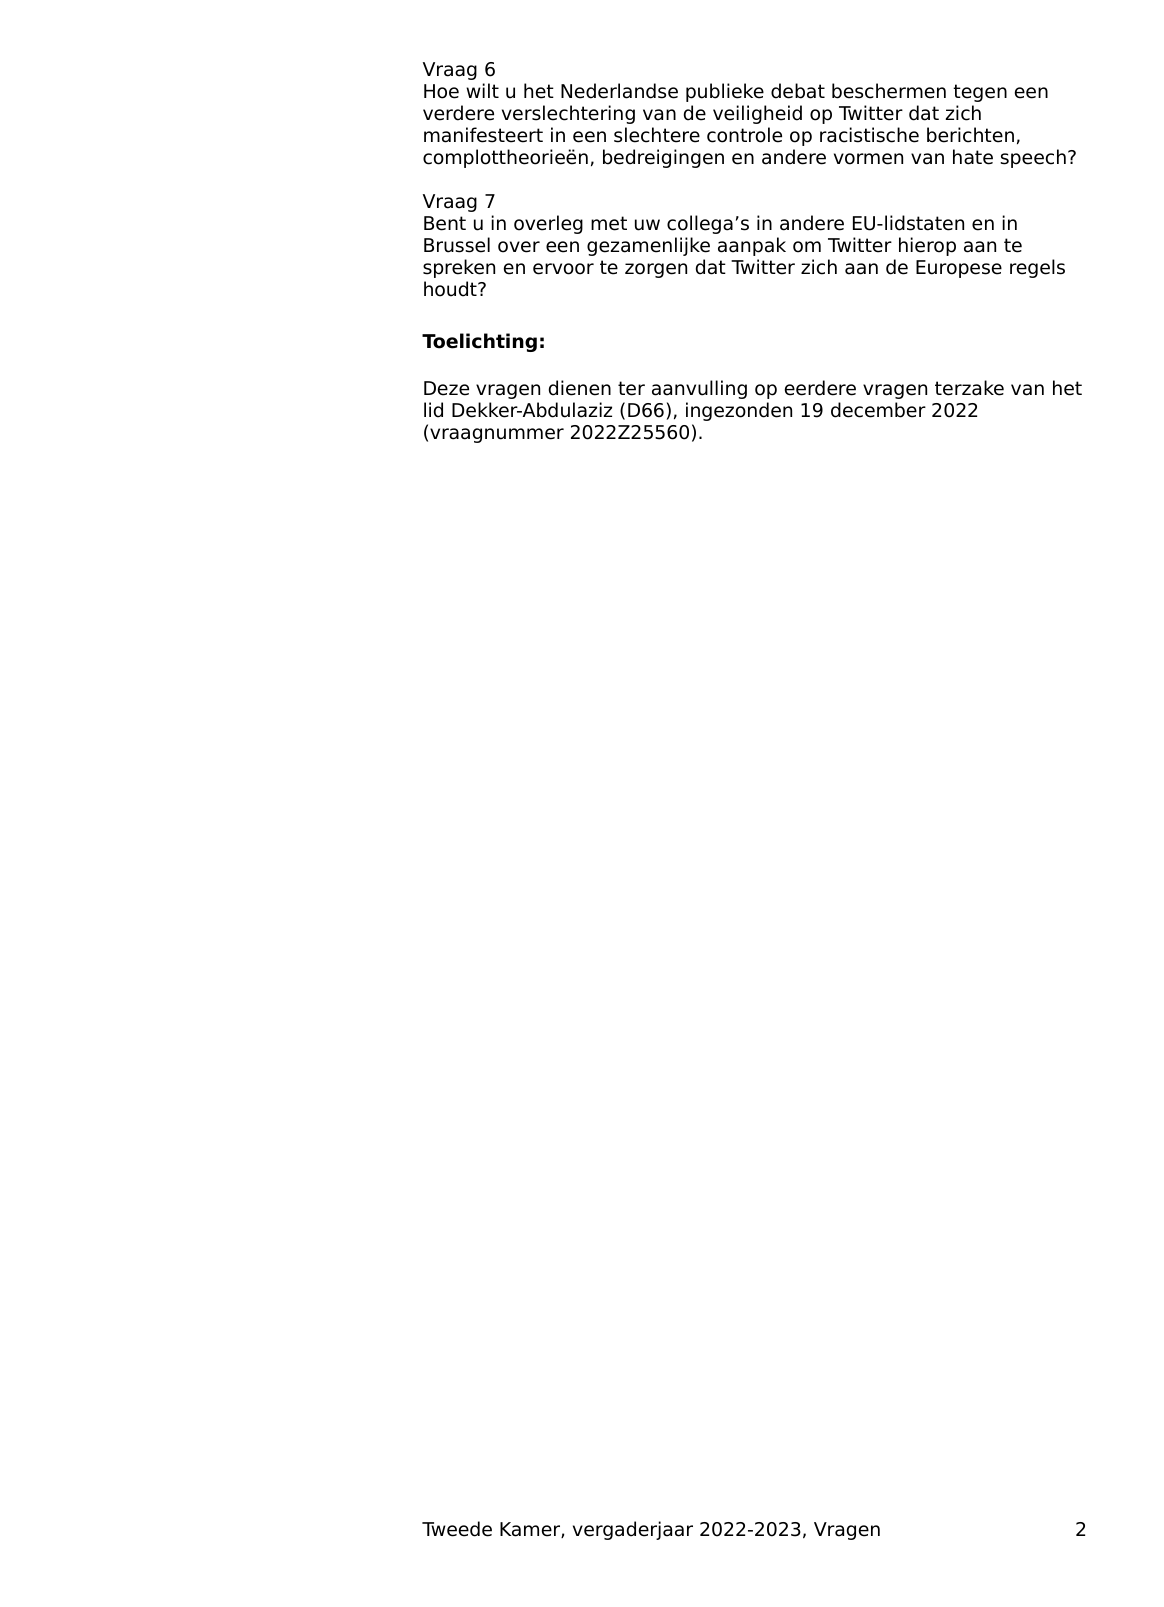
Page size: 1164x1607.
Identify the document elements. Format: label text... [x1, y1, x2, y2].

text Hoe wilt u het Nederlandse publieke debat beschermen tegen een verdere verslechtering van de veiligheid op Twitter dat zich manifesteert in een slechtere controle op racistische berichten, complottheorieën, bedreigingen en andere vormen van hate speech? [422, 81, 1087, 169]
text Bent u in overleg met uw collega’s in andere EU-lidstaten en in Brussel over een gezamenlijke aanpak om Twitter hierop aan te spreken en ervoor te zorgen dat Twitter zich aan de Europese regels houdt? [422, 213, 1087, 301]
subtitle Toelichting: [422, 331, 1087, 353]
text Vraag 7 [422, 191, 1087, 213]
text Vraag 6 [422, 59, 1087, 81]
text Deze vragen dienen ter aanvulling op eerdere vragen terzake van het lid Dekker-Abdulaziz (D66), ingezonden 19 december 2022 (vraagnummer 2022Z25560). [422, 378, 1087, 444]
